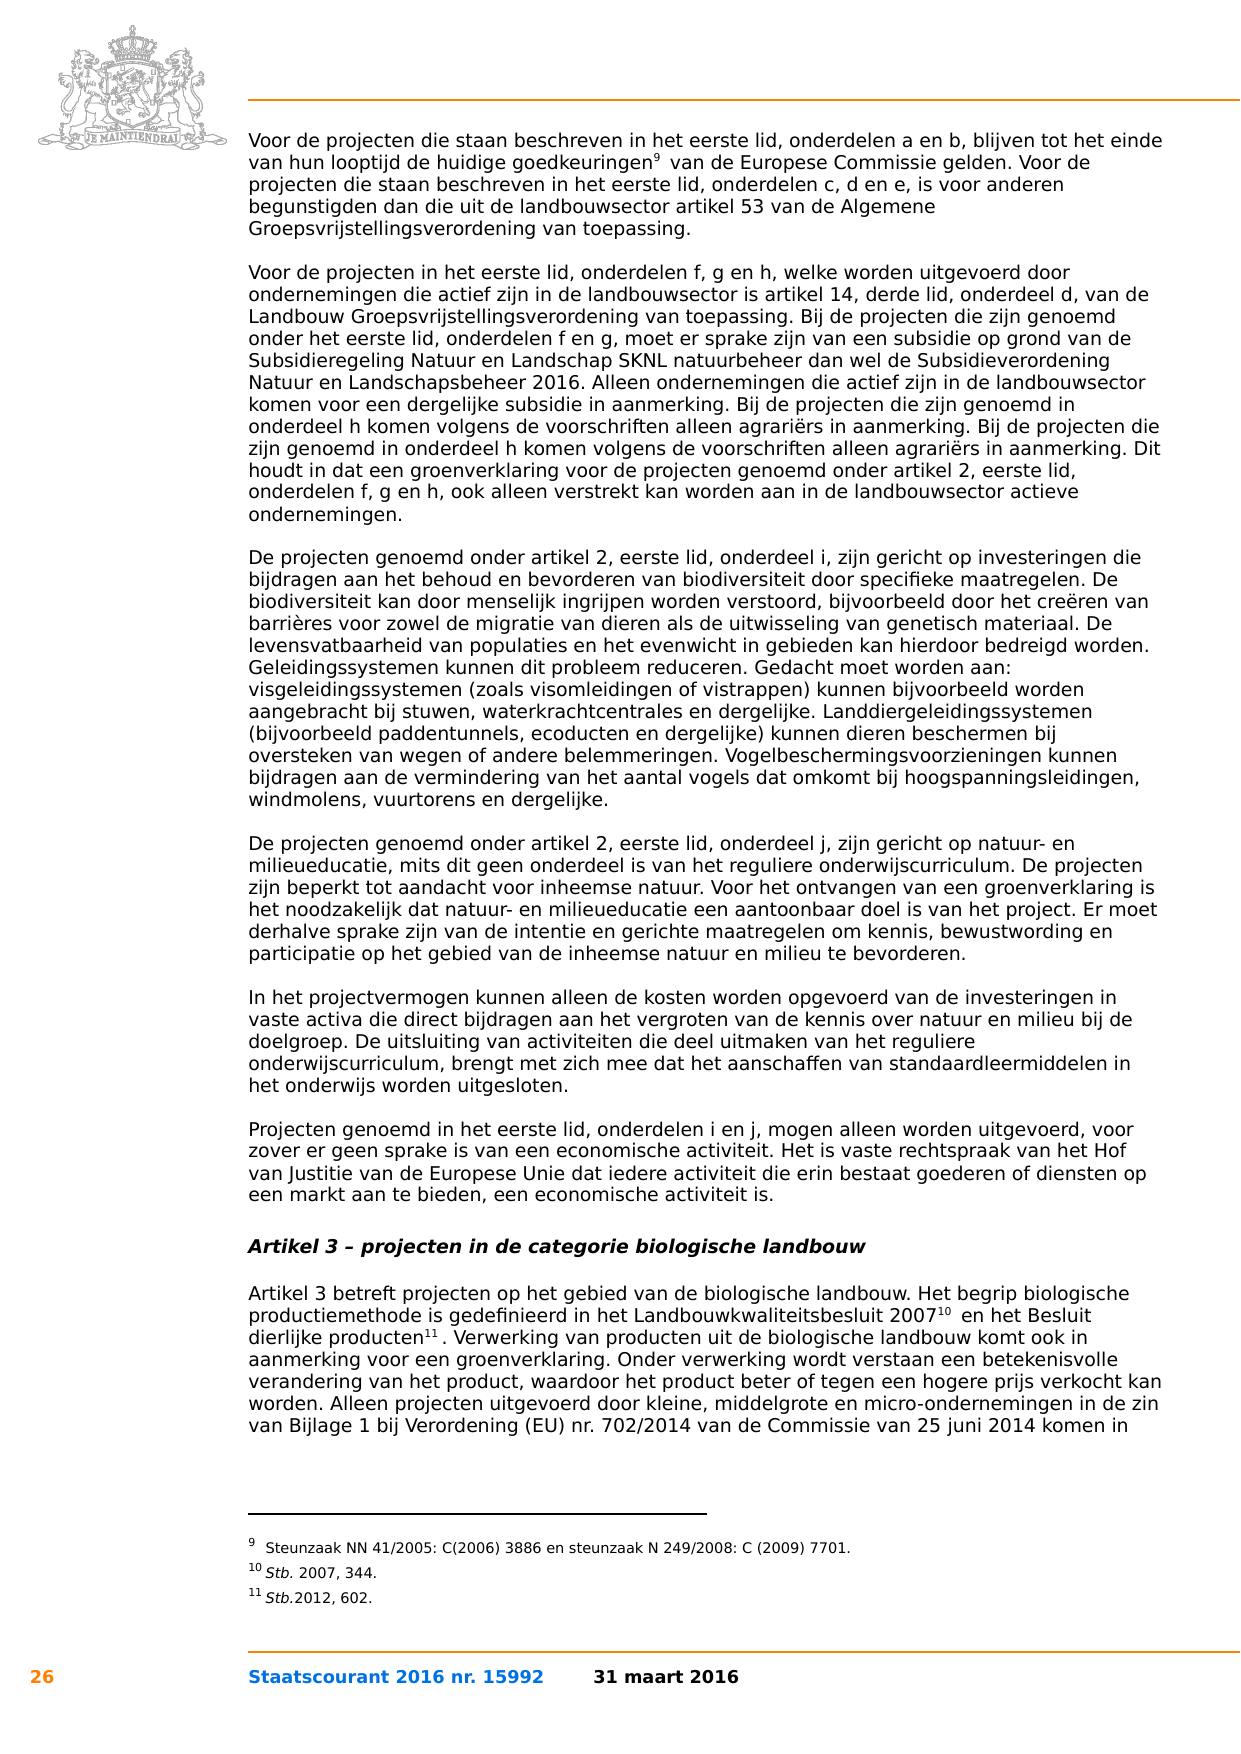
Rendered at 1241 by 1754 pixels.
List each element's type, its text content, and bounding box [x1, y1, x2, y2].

text Voor de projecten in het eerste lid, onderdelen f, g en h, welke worden uitgevoerd door ondernemingen die actief zijn in de landbouwsector is artikel 14, derde lid, onderdeel d, van de Landbouw Groepsvrijstellingsverordening van toepassing. Bij de projecten die zijn genoemd onder het eerste lid, onderdelen f en g, moet er sprake zijn van een subsidie op grond van de Subsidieregeling Natuur en Landschap SKNL natuurbeheer dan wel de Subsidieverordening Natuur en Landschapsbeheer 2016. Alleen ondernemingen die actief zijn in de landbouwsector komen voor een dergelijke subsidie in aanmerking. Bij de projecten die zijn genoemd in onderdeel h komen volgens de voorschriften alleen agrariërs in aanmerking. Bij de projecten die zijn genoemd in onderdeel h komen volgens de voorschriften alleen agrariërs in aanmerking. Dit houdt in dat een groenverklaring voor de projecten genoemd onder artikel 2, eerste lid, onderdelen f, g en h, ook alleen verstrekt kan worden aan in de landbouwsector actieve ondernemingen. [248, 262, 1163, 525]
text Projecten genoemd in het eerste lid, onderdelen i en j, mogen alleen worden uitgevoerd, voor zover er geen sprake is van een economische activiteit. Het is vaste rechtspraak van het Hof van Justitie van de Europese Unie dat iedere activiteit die erin bestaat goederen of diensten op een markt aan te bieden, een economische activiteit is. [248, 1118, 1163, 1206]
subtitle Artikel 3 – projecten in de categorie biologische landbouw [248, 1236, 1163, 1258]
text Steunzaak NN 41/2005: C(2006) 3886 en steunzaak N 249/2008: C (2009) 7701. [248, 1536, 1163, 1558]
text De projecten genoemd onder artikel 2, eerste lid, onderdeel j, zijn gericht op natuur- en milieueducatie, mits dit geen onderdeel is van het reguliere onderwijscurriculum. De projecten zijn beperkt tot aandacht voor inheemse natuur. Voor het ontvangen van een groenverklaring is het noodzakelijk dat natuur- en milieueducatie een aantoonbaar doel is van het project. Er moet derhalve sprake zijn van de intentie en gerichte maatregelen om kennis, bewustwording en participatie op het gebied van de inheemse natuur en milieu te bevorderen. [248, 833, 1163, 965]
text Stb. 2007, 344. [248, 1561, 1163, 1583]
text Stb.2012, 602. [248, 1586, 1163, 1608]
text Artikel 3 betreft projecten op het gebied van de biologische landbouw. Het begrip biologische productiemethode is gedefinieerd in het Landbouwkwaliteitsbesluit 2007 en het Besluit dierlijke producten. Verwerking van producten uit de biologische landbouw komt ook in aanmerking voor een groenverklaring. Onder verwerking wordt verstaan een betekenisvolle verandering van het product, waardoor het product beter of tegen een hogere prijs verkocht kan worden. Alleen projecten uitgevoerd door kleine, middelgrote en micro-ondernemingen in de zin van Bijlage 1 bij Verordening (EU) nr. 702/2014 van de Commissie van 25 juni 2014 komen in [248, 1283, 1163, 1437]
text In het projectvermogen kunnen alleen de kosten worden opgevoerd van de investeringen in vaste activa die direct bijdragen aan het vergroten van de kennis over natuur en milieu bij de doelgroep. De uitsluiting van activiteiten die deel uitmaken van het reguliere onderwijscurriculum, brengt met zich mee dat het aanschaffen van standaardleermiddelen in het onderwijs worden uitgesloten. [248, 987, 1163, 1097]
text Voor de projecten die staan beschreven in het eerste lid, onderdelen a en b, blijven tot het einde van hun looptijd de huidige goedkeuringen van de Europese Commissie gelden. Voor de projecten die staan beschreven in het eerste lid, onderdelen c, d en e, is voor anderen begunstigden dan die uit de landbouwsector artikel 53 van de Algemene Groepsvrijstellingsverordening van toepassing. [248, 130, 1163, 240]
picture [38, 25, 227, 150]
text De projecten genoemd onder artikel 2, eerste lid, onderdeel i, zijn gericht op investeringen die bijdragen aan het behoud en bevorderen van biodiversiteit door specifieke maatregelen. De biodiversiteit kan door menselijk ingrijpen worden verstoord, bijvoorbeeld door het creëren van barrières voor zowel de migratie van dieren als de uitwisseling van genetisch materiaal. De levensvatbaarheid van populaties en het evenwicht in gebieden kan hierdoor bedreigd worden. Geleidingssystemen kunnen dit probleem reduceren. Gedacht moet worden aan: visgeleidingssystemen (zoals visomleidingen of vistrappen) kunnen bijvoorbeeld worden aangebracht bij stuwen, waterkrachtcentrales en dergelijke. Landdiergeleidingssystemen (bijvoorbeeld paddentunnels, ecoducten en dergelijke) kunnen dieren beschermen bij oversteken van wegen of andere belemmeringen. Vogelbeschermingsvoorzieningen kunnen bijdragen aan de vermindering van het aantal vogels dat omkomt bij hoogspanningsleidingen, windmolens, vuurtorens en dergelijke. [248, 547, 1163, 811]
